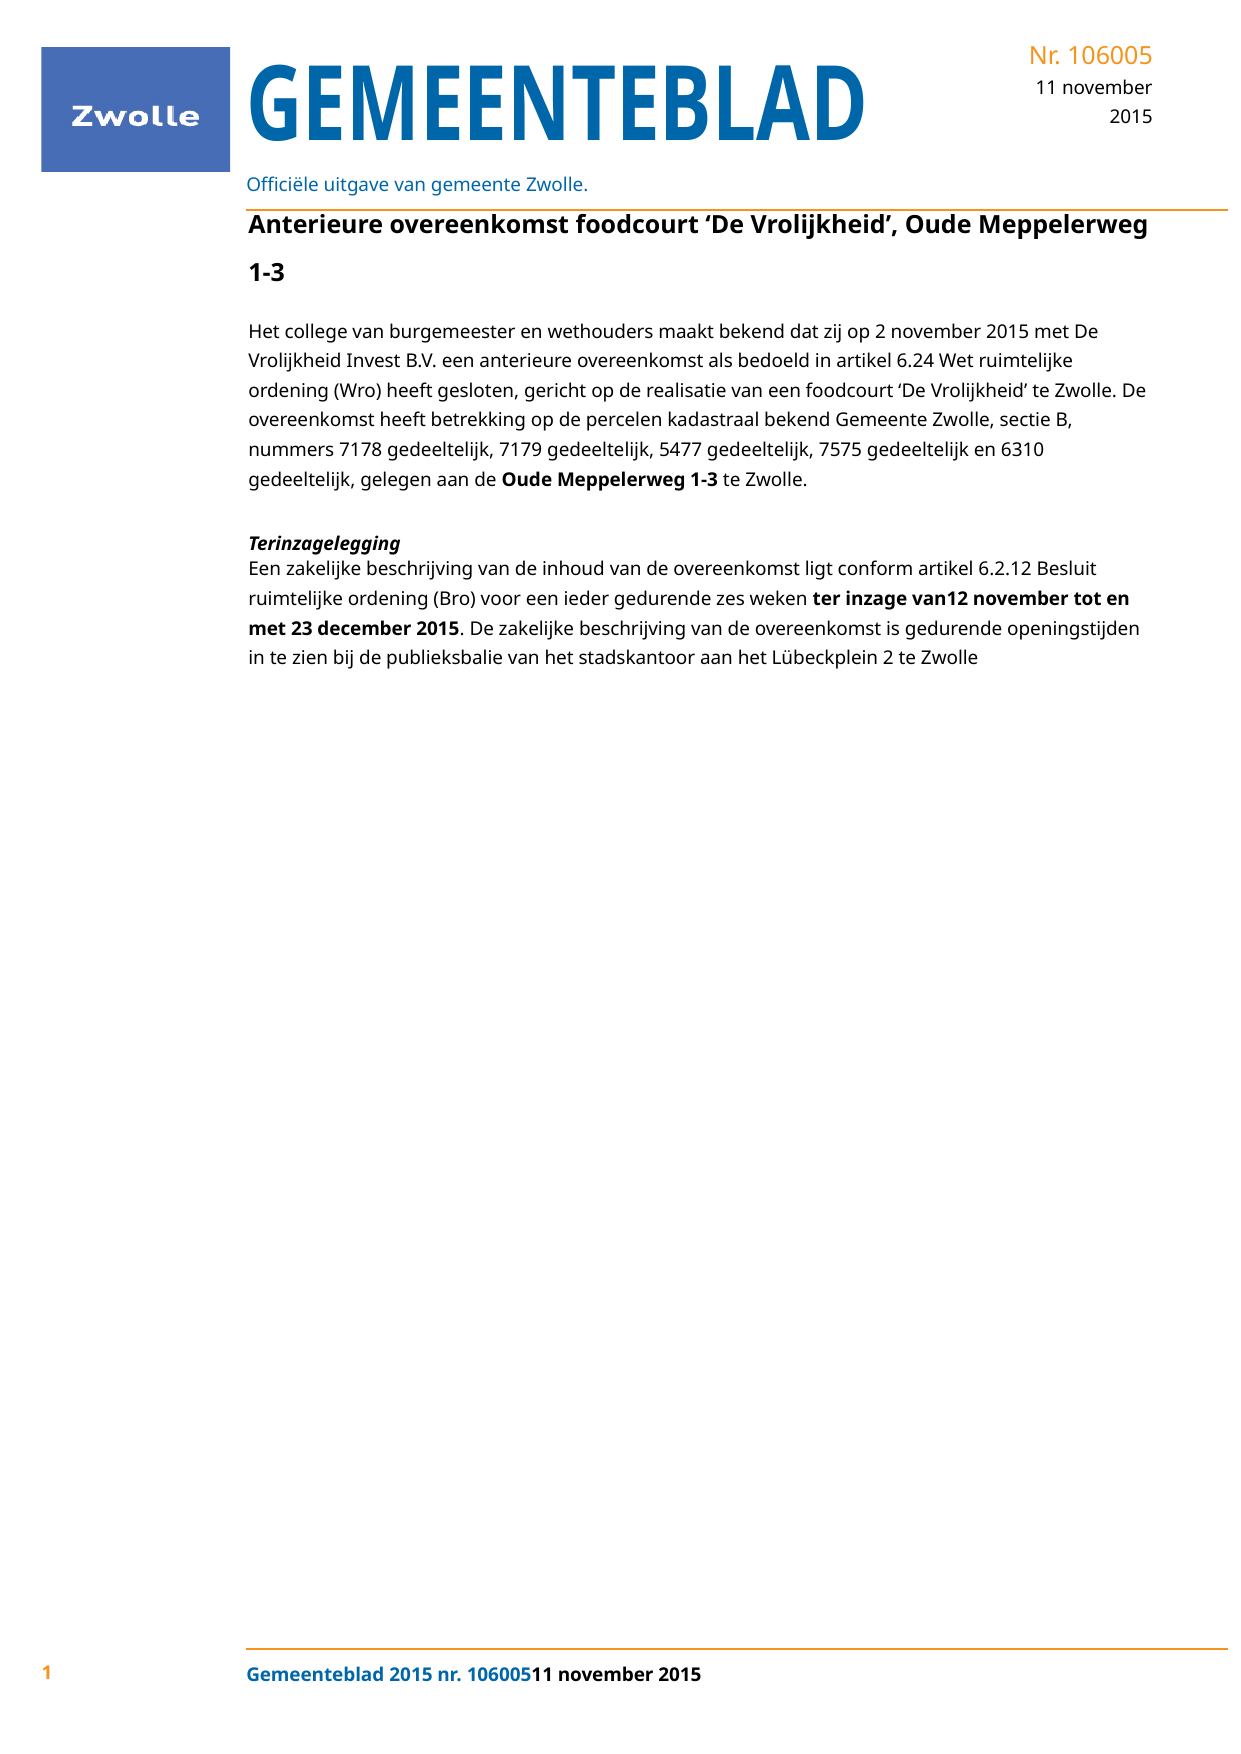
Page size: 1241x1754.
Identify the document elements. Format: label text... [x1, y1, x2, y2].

text Anterieure overeenkomst foodcourt ‘De Vrolijkheid’, Oude Meppelerweg 1-3 [248, 211, 1152, 288]
text Een zakelijke beschrijving van de inhoud van de overeenkomst ligt conform artikel 6.2.12 Besluit ruimtelijke ordening (Bro) voor een ieder gedurende zes weken ter inzage van12 november tot en met 23 december 2015. De zakelijke beschrijving van de overeenkomst is gedurende openingstijden in te zien bij de publieksbalie van het stadskantoor aan het Lübeckplein 2 te Zwolle [248, 556, 1152, 670]
text Het college van burgemeester en wethouders maakt bekend dat zij op 2 november 2015 met De Vrolijkheid Invest B.V. een anterieure overeenkomst als bedoeld in artikel 6.24 Wet ruimtelijke ordening (Wro) heeft gesloten, gericht op de realisatie van een foodcourt ‘De Vrolijkheid’ te Zwolle. De overeenkomst heeft betrekking op de percelen kadastraal bekend Gemeente Zwolle, sectie B, nummers 7178 gedeeltelijk, 7179 gedeeltelijk, 5477 gedeeltelijk, 7575 gedeeltelijk en 6310 gedeeltelijk, gelegen aan de Oude Meppelerweg 1-3 te Zwolle. [248, 318, 1152, 492]
picture [41, 47, 231, 172]
text Terinzagelegging [248, 530, 1152, 556]
